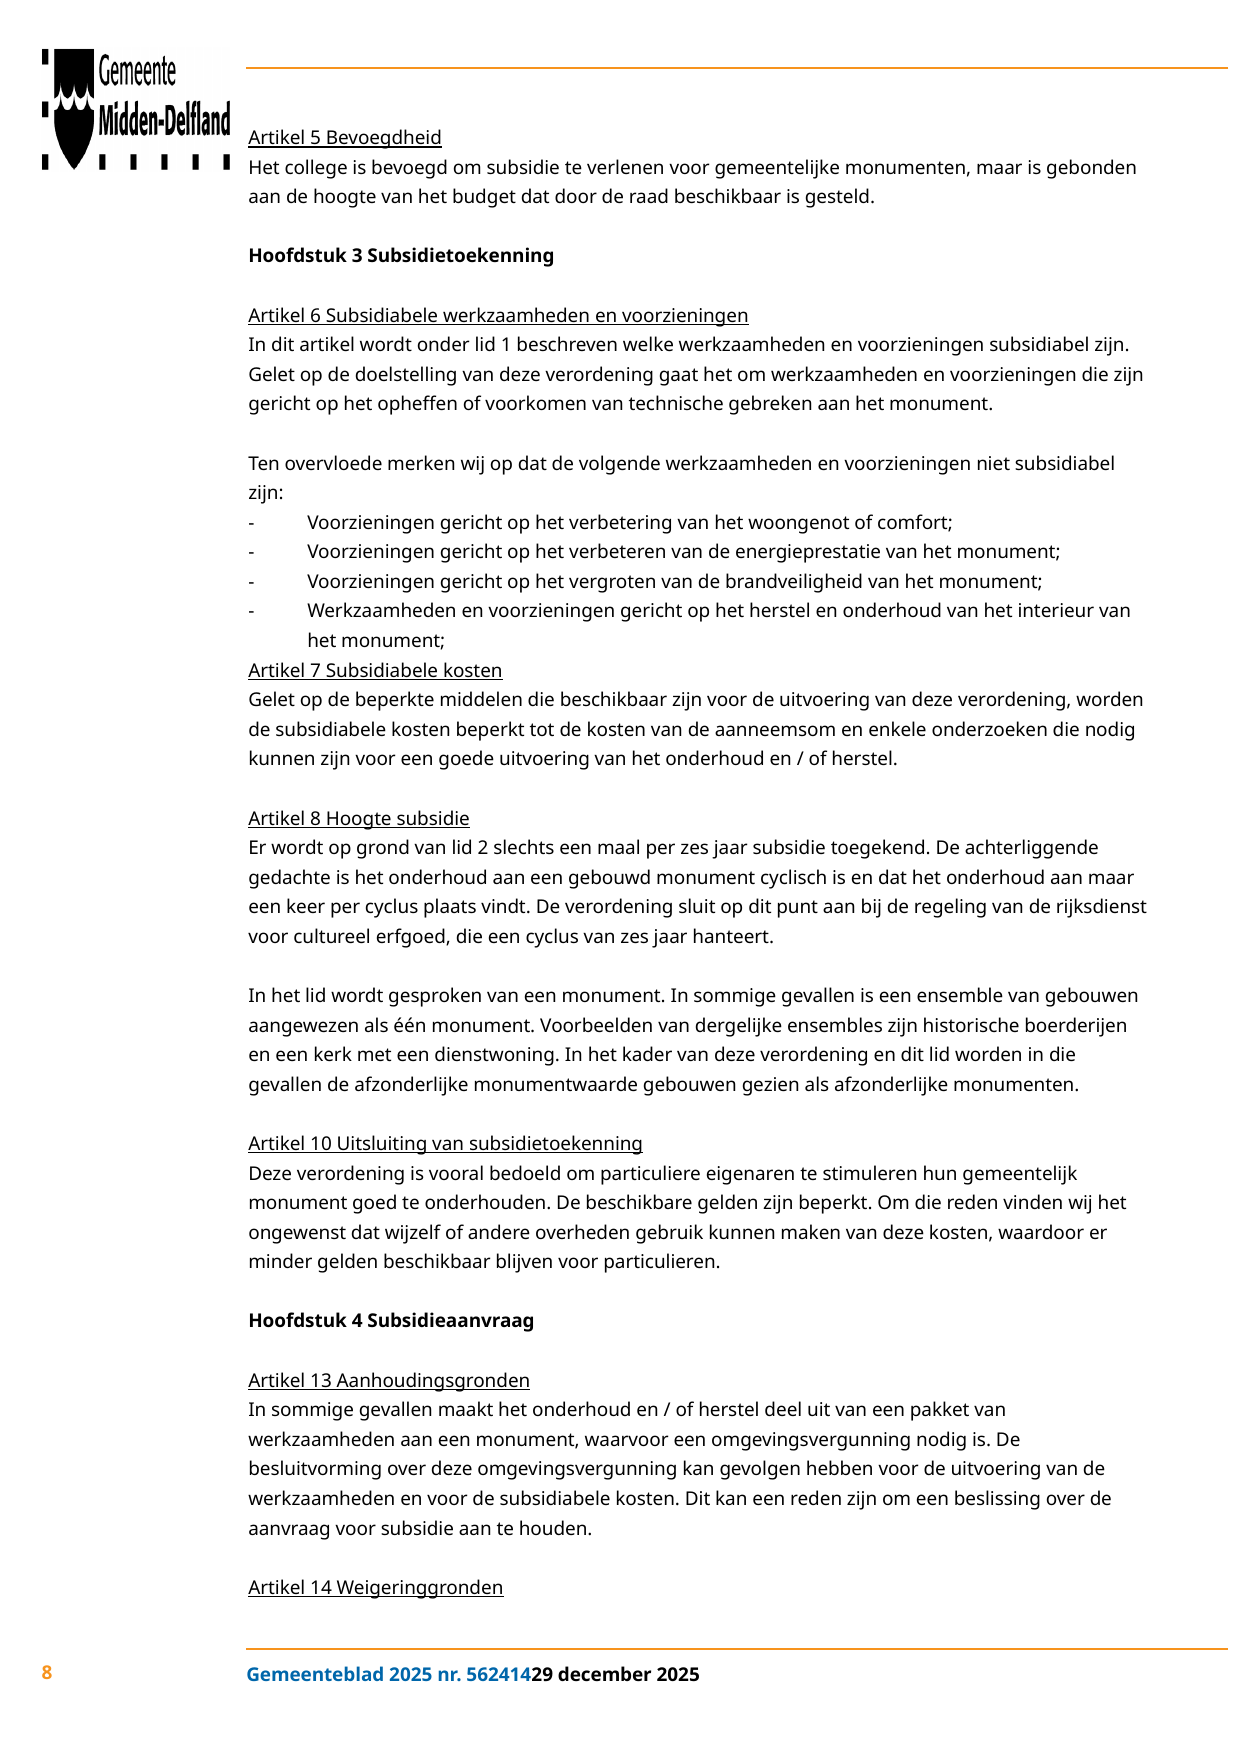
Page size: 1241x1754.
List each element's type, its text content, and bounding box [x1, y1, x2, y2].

text In sommige gevallen maakt het onderhoud en / of herstel deel uit van een pakket van werkzaamheden aan een monument, waarvoor een omgevingsvergunning nodig is. De besluitvorming over deze omgevingsvergunning kan gevolgen hebben voor de uitvoering van de werkzaamheden en voor de subsidiabele kosten. Dit kan een reden zijn om een beslissing over de aanvraag voor subsidie aan te houden. [248, 1396, 1152, 1541]
text In het lid wordt gesproken van een monument. In sommige gevallen is een ensemble van gebouwen aangewezen als één monument. Voorbeelden van dergelijke ensembles zijn historische boerderijen en een kerk met een dienstwoning. In het kader van deze verordening en dit lid worden in die gevallen de afzonderlijke monumentwaarde gebouwen gezien als afzonderlijke monumenten. [248, 982, 1152, 1097]
text Artikel 10 Uitsluiting van subsidietoekenning [248, 1130, 1152, 1156]
text In dit artikel wordt onder lid 1 beschreven welke werkzaamheden en voorzieningen subsidiabel zijn. Gelet op de doelstelling van deze verordening gaat het om werkzaamheden en voorzieningen die zijn gericht op het opheffen of voorkomen van technische gebreken aan het monument. [248, 331, 1152, 416]
text Er wordt op grond van lid 2 slechts een maal per zes jaar subsidie toegekend. De achterliggende gedachte is het onderhoud aan een gebouwd monument cyclisch is en dat het onderhoud aan maar een keer per cyclus plaats vindt. De verordening sluit op dit punt aan bij de regeling van de rijksdienst voor cultureel erfgoed, die een cyclus van zes jaar hanteert. [248, 834, 1152, 949]
text Artikel 8 Hoogte subsidie [248, 805, 1152, 831]
text Ten overvloede merken wij op dat de volgende werkzaamheden en voorzieningen niet subsidiabel zijn: [248, 450, 1152, 505]
text Deze verordening is vooral bedoeld om particuliere eigenaren te stimuleren hun gemeentelijk monument goed te onderhouden. De beschikbare gelden zijn beperkt. Om die reden vinden wij het ongewenst dat wijzelf of andere overheden gebruik kunnen maken van deze kosten, waardoor er minder gelden beschikbaar blijven voor particulieren. [248, 1160, 1152, 1274]
text Het college is bevoegd om subsidie te verlenen voor gemeentelijke monumenten, maar is gebonden aan de hoogte van het budget dat door de raad beschikbaar is gesteld. [248, 154, 1152, 209]
text Artikel 14 Weigeringgronden [248, 1574, 1152, 1600]
list Voorzieningen gericht op het vergroten van de brandveiligheid van het monument; [248, 568, 1152, 594]
text Artikel 5 Bevoegdheid [248, 124, 1152, 150]
picture [41, 47, 231, 172]
text Gelet op de beperkte middelen die beschikbaar zijn voor de uitvoering van deze verordening, worden de subsidiabele kosten beperkt tot de kosten van de aanneemsom en enkele onderzoeken die nodig kunnen zijn voor een goede uitvoering van het onderhoud en / of herstel. [248, 686, 1152, 771]
list Voorzieningen gericht op het verbetering van het woongenot of comfort; [248, 509, 1152, 535]
text Hoofdstuk 3 Subsidietoekenning [248, 243, 1152, 268]
text Artikel 7 Subsidiabele kosten [248, 657, 1152, 683]
text Artikel 13 Aanhoudingsgronden [248, 1367, 1152, 1393]
list Werkzaamheden en voorzieningen gericht op het herstel en onderhoud van het interieur van het monument; [248, 598, 1152, 653]
text Hoofdstuk 4 Subsidieaanvraag [248, 1308, 1152, 1333]
text Artikel 6 Subsidiabele werkzaamheden en voorzieningen [248, 302, 1152, 328]
list Voorzieningen gericht op het verbeteren van de energieprestatie van het monument; [248, 538, 1152, 564]
